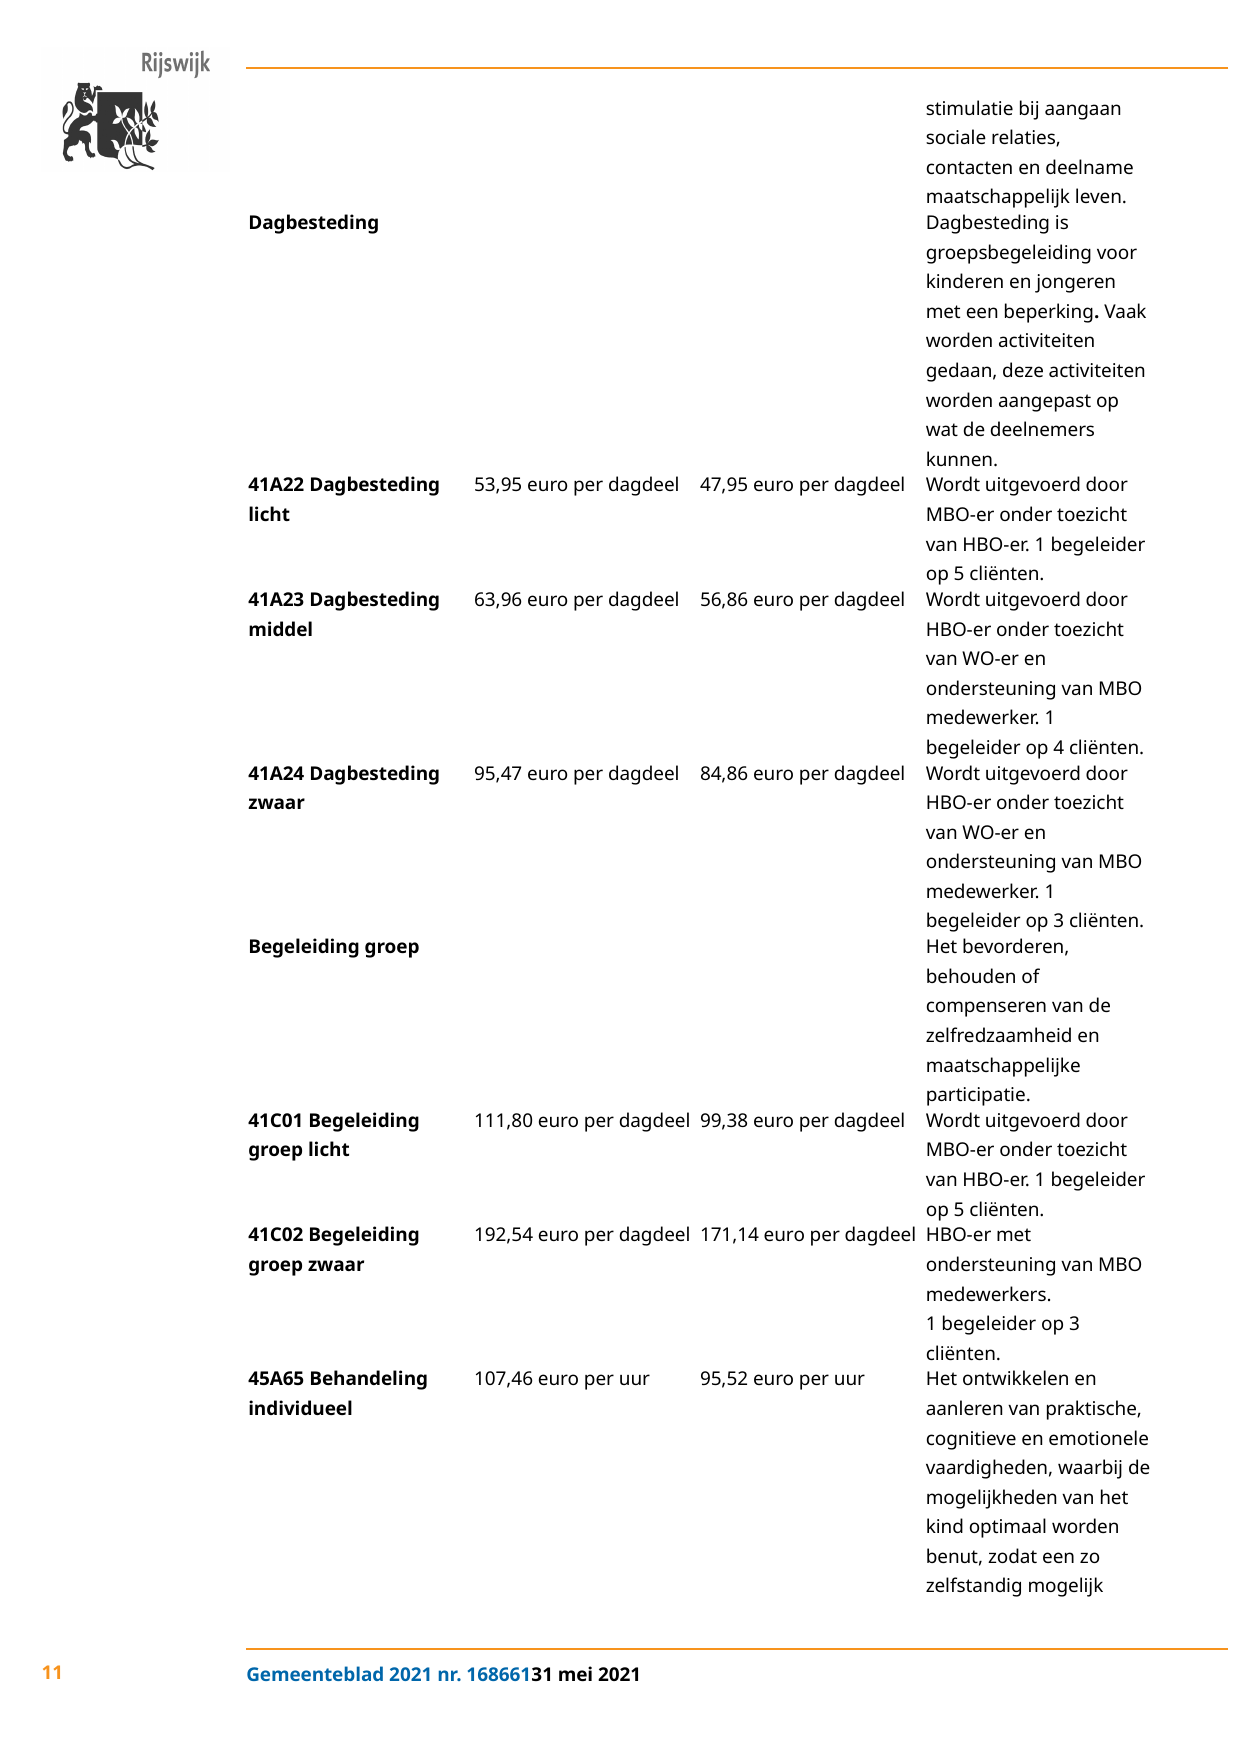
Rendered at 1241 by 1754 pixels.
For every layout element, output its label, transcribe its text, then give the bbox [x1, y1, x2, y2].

table_cell 95,47 euro per dagdeel [474, 760, 700, 933]
table_cell 47,95 euro per dagdeel [700, 472, 926, 586]
table_cell Dagbesteding is groepsbegeleiding voor kinderen en jongeren met een beperking. Vaak worden activiteiten gedaan, deze activiteiten worden aangepast op wat de deelnemers kunnen. [926, 209, 1152, 472]
table_cell Dagbesteding [248, 209, 474, 472]
table_cell 111,80 euro per dagdeel [474, 1107, 700, 1222]
table_cell stimulatie bij aangaan sociale relaties, contacten en deelname maatschappelijk leven. [926, 95, 1152, 209]
table_cell [248, 95, 474, 209]
table_cell [474, 209, 926, 472]
table_cell 107,46 euro per uur [474, 1366, 700, 1598]
table_cell 84,86 euro per dagdeel [700, 760, 926, 933]
table_cell 41A24 Dagbesteding zwaar [248, 760, 474, 933]
table_cell 41C01 Begeleiding groep licht [248, 1107, 474, 1222]
table_cell Het bevorderen, behouden of compenseren van de zelfredzaamheid en maatschappelijke participatie. [926, 934, 1152, 1107]
picture [41, 47, 231, 172]
table_cell [474, 934, 926, 1107]
table_cell 192,54 euro per dagdeel [474, 1222, 700, 1366]
table_cell Wordt uitgevoerd door HBO-er onder toezicht van WO-er en ondersteuning van MBO medewerker. 1 begeleider op 4 cliënten. [926, 586, 1152, 760]
table_cell Begeleiding groep [248, 934, 474, 1107]
table_cell 41A22 Dagbesteding licht [248, 472, 474, 586]
table_cell Wordt uitgevoerd door MBO-er onder toezicht van HBO-er. 1 begeleider op 5 cliënten. [926, 1107, 1152, 1222]
table_cell Wordt uitgevoerd door HBO-er onder toezicht van WO-er en ondersteuning van MBO medewerker. 1 begeleider op 3 cliënten. [926, 760, 1152, 933]
table_cell 99,38 euro per dagdeel [700, 1107, 926, 1222]
table_cell 41A23 Dagbesteding middel [248, 586, 474, 760]
table_cell 63,96 euro per dagdeel [474, 586, 700, 760]
table_cell 56,86 euro per dagdeel [700, 586, 926, 760]
table_cell 41C02 Begeleiding groep zwaar [248, 1222, 474, 1366]
table_cell 45A65 Behandeling individueel [248, 1366, 474, 1598]
table_cell [700, 95, 926, 209]
table_cell HBO-er met ondersteuning van MBO medewerkers. 1 begeleider op 3 cliënten. [926, 1222, 1152, 1366]
table_cell Wordt uitgevoerd door MBO-er onder toezicht van HBO-er. 1 begeleider op 5 cliënten. [926, 472, 1152, 586]
table_cell [474, 95, 700, 209]
table_cell 95,52 euro per uur [700, 1366, 926, 1598]
table_cell 171,14 euro per dagdeel [700, 1222, 926, 1366]
table_cell Het ontwikkelen en aanleren van praktische, cognitieve en emotionele vaardigheden, waarbij de mogelijkheden van het kind optimaal worden benut, zodat een zo zelfstandig mogelijk [926, 1366, 1152, 1598]
table_cell 53,95 euro per dagdeel [474, 472, 700, 586]
